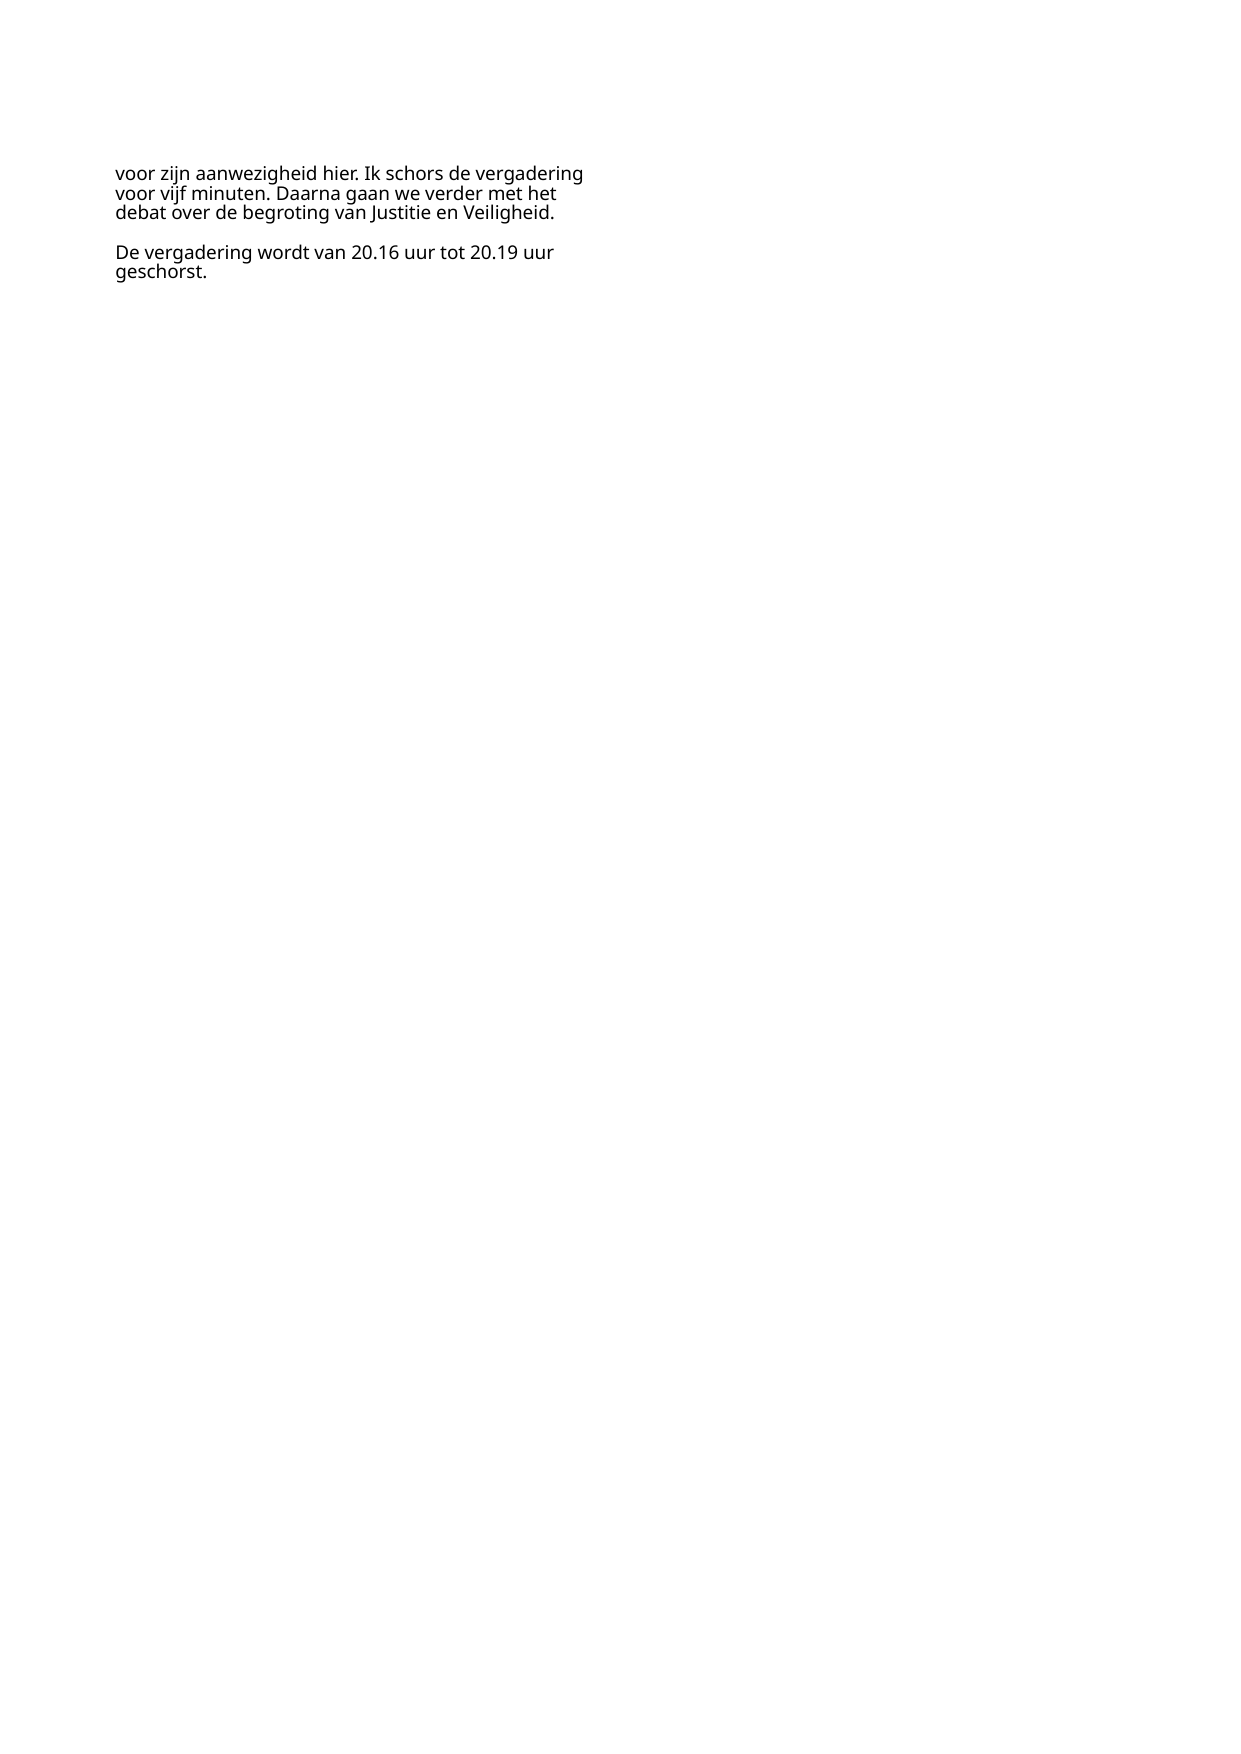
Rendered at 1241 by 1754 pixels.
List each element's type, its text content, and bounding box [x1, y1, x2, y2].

text De vergadering wordt van 20.16 uur tot 20.19 uur geschorst. [115, 244, 605, 282]
text voor zijn aanwezigheid hier. Ik schors de vergadering voor vijf minuten. Daarna gaan we verder met het debat over de begroting van Justitie en Veiligheid. [115, 165, 605, 223]
